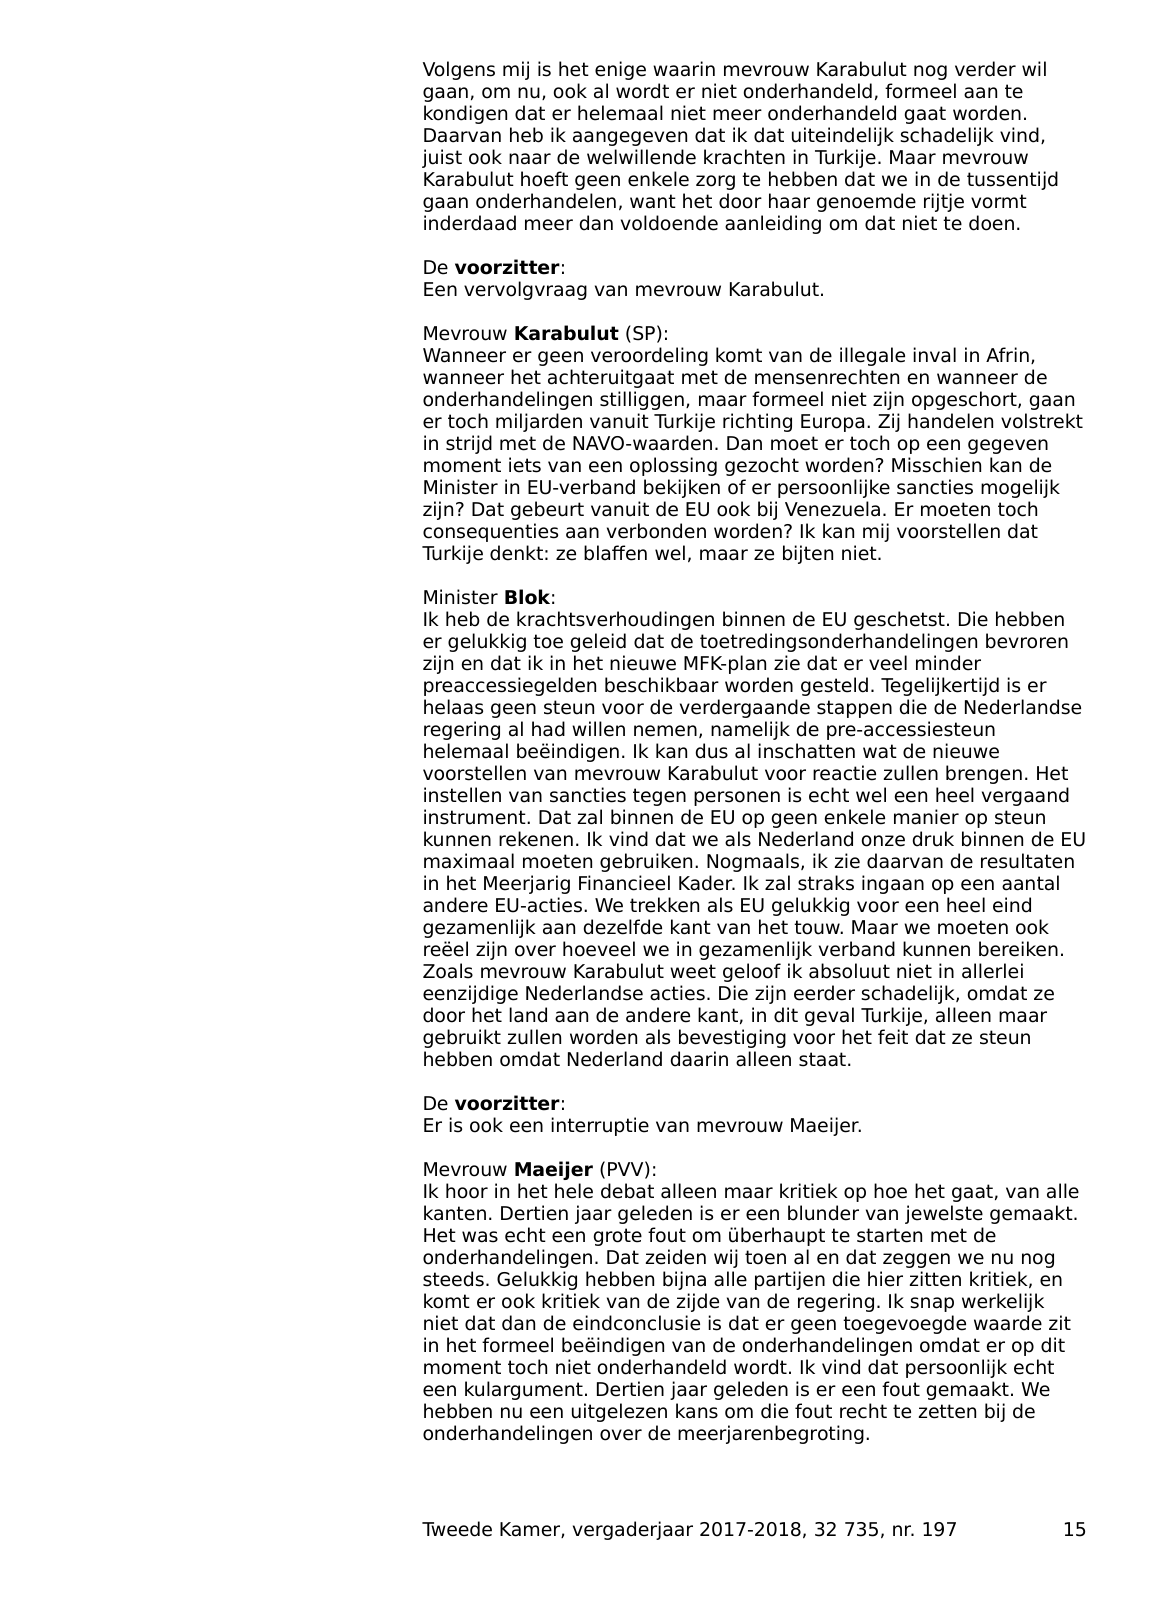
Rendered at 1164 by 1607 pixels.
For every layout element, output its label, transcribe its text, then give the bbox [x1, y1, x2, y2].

text Mevrouw Maeijer (PVV): [422, 1159, 1087, 1181]
text Mevrouw Karabulut (SP): [422, 323, 1087, 345]
text Volgens mij is het enige waarin mevrouw Karabulut nog verder wil gaan, om nu, ook al wordt er niet onderhandeld, formeel aan te kondigen dat er helemaal niet meer onderhandeld gaat worden. Daarvan heb ik aangegeven dat ik dat uiteindelijk schadelijk vind, juist ook naar de welwillende krachten in Turkije. Maar mevrouw Karabulut hoeft geen enkele zorg te hebben dat we in de tussentijd gaan onderhandelen, want het door haar genoemde rijtje vormt inderdaad meer dan voldoende aanleiding om dat niet te doen. [422, 59, 1087, 235]
text De voorzitter: [422, 1093, 1087, 1115]
text Ik heb de krachtsverhoudingen binnen de EU geschetst. Die hebben er gelukkig toe geleid dat de toetredingsonderhandelingen bevroren zijn en dat ik in het nieuwe MFK-plan zie dat er veel minder preaccessiegelden beschikbaar worden gesteld. Tegelijkertijd is er helaas geen steun voor de verdergaande stappen die de Nederlandse regering al had willen nemen, namelijk de pre-accessiesteun helemaal beëindigen. Ik kan dus al inschatten wat de nieuwe voorstellen van mevrouw Karabulut voor reactie zullen brengen. Het instellen van sancties tegen personen is echt wel een heel vergaand instrument. Dat zal binnen de EU op geen enkele manier op steun kunnen rekenen. Ik vind dat we als Nederland onze druk binnen de EU maximaal moeten gebruiken. Nogmaals, ik zie daarvan de resultaten in het Meerjarig Financieel Kader. Ik zal straks ingaan op een aantal andere EU-acties. We trekken als EU gelukkig voor een heel eind gezamenlijk aan dezelfde kant van het touw. Maar we moeten ook reëel zijn over hoeveel we in gezamenlijk verband kunnen bereiken. Zoals mevrouw Karabulut weet geloof ik absoluut niet in allerlei eenzijdige Nederlandse acties. Die zijn eerder schadelijk, omdat ze door het land aan de andere kant, in dit geval Turkije, alleen maar gebruikt zullen worden als bevestiging voor het feit dat ze steun hebben omdat Nederland daarin alleen staat. [422, 609, 1087, 1071]
text Wanneer er geen veroordeling komt van de illegale inval in Afrin, wanneer het achteruitgaat met de mensenrechten en wanneer de onderhandelingen stilliggen, maar formeel niet zijn opgeschort, gaan er toch miljarden vanuit Turkije richting Europa. Zij handelen volstrekt in strijd met de NAVO-waarden. Dan moet er toch op een gegeven moment iets van een oplossing gezocht worden? Misschien kan de Minister in EU-verband bekijken of er persoonlijke sancties mogelijk zijn? Dat gebeurt vanuit de EU ook bij Venezuela. Er moeten toch consequenties aan verbonden worden? Ik kan mij voorstellen dat Turkije denkt: ze blaffen wel, maar ze bijten niet. [422, 345, 1087, 565]
text Minister Blok: [422, 587, 1087, 609]
text Ik hoor in het hele debat alleen maar kritiek op hoe het gaat, van alle kanten. Dertien jaar geleden is er een blunder van jewelste gemaakt. Het was echt een grote fout om überhaupt te starten met de onderhandelingen. Dat zeiden wij toen al en dat zeggen we nu nog steeds. Gelukkig hebben bijna alle partijen die hier zitten kritiek, en komt er ook kritiek van de zijde van de regering. Ik snap werkelijk niet dat dan de eindconclusie is dat er geen toegevoegde waarde zit in het formeel beëindigen van de onderhandelingen omdat er op dit moment toch niet onderhandeld wordt. Ik vind dat persoonlijk echt een kulargument. Dertien jaar geleden is er een fout gemaakt. We hebben nu een uitgelezen kans om die fout recht te zetten bij de onderhandelingen over de meerjarenbegroting. [422, 1181, 1087, 1445]
text Er is ook een interruptie van mevrouw Maeijer. [422, 1115, 1087, 1137]
text Een vervolgvraag van mevrouw Karabulut. [422, 279, 1087, 301]
text De voorzitter: [422, 257, 1087, 279]
